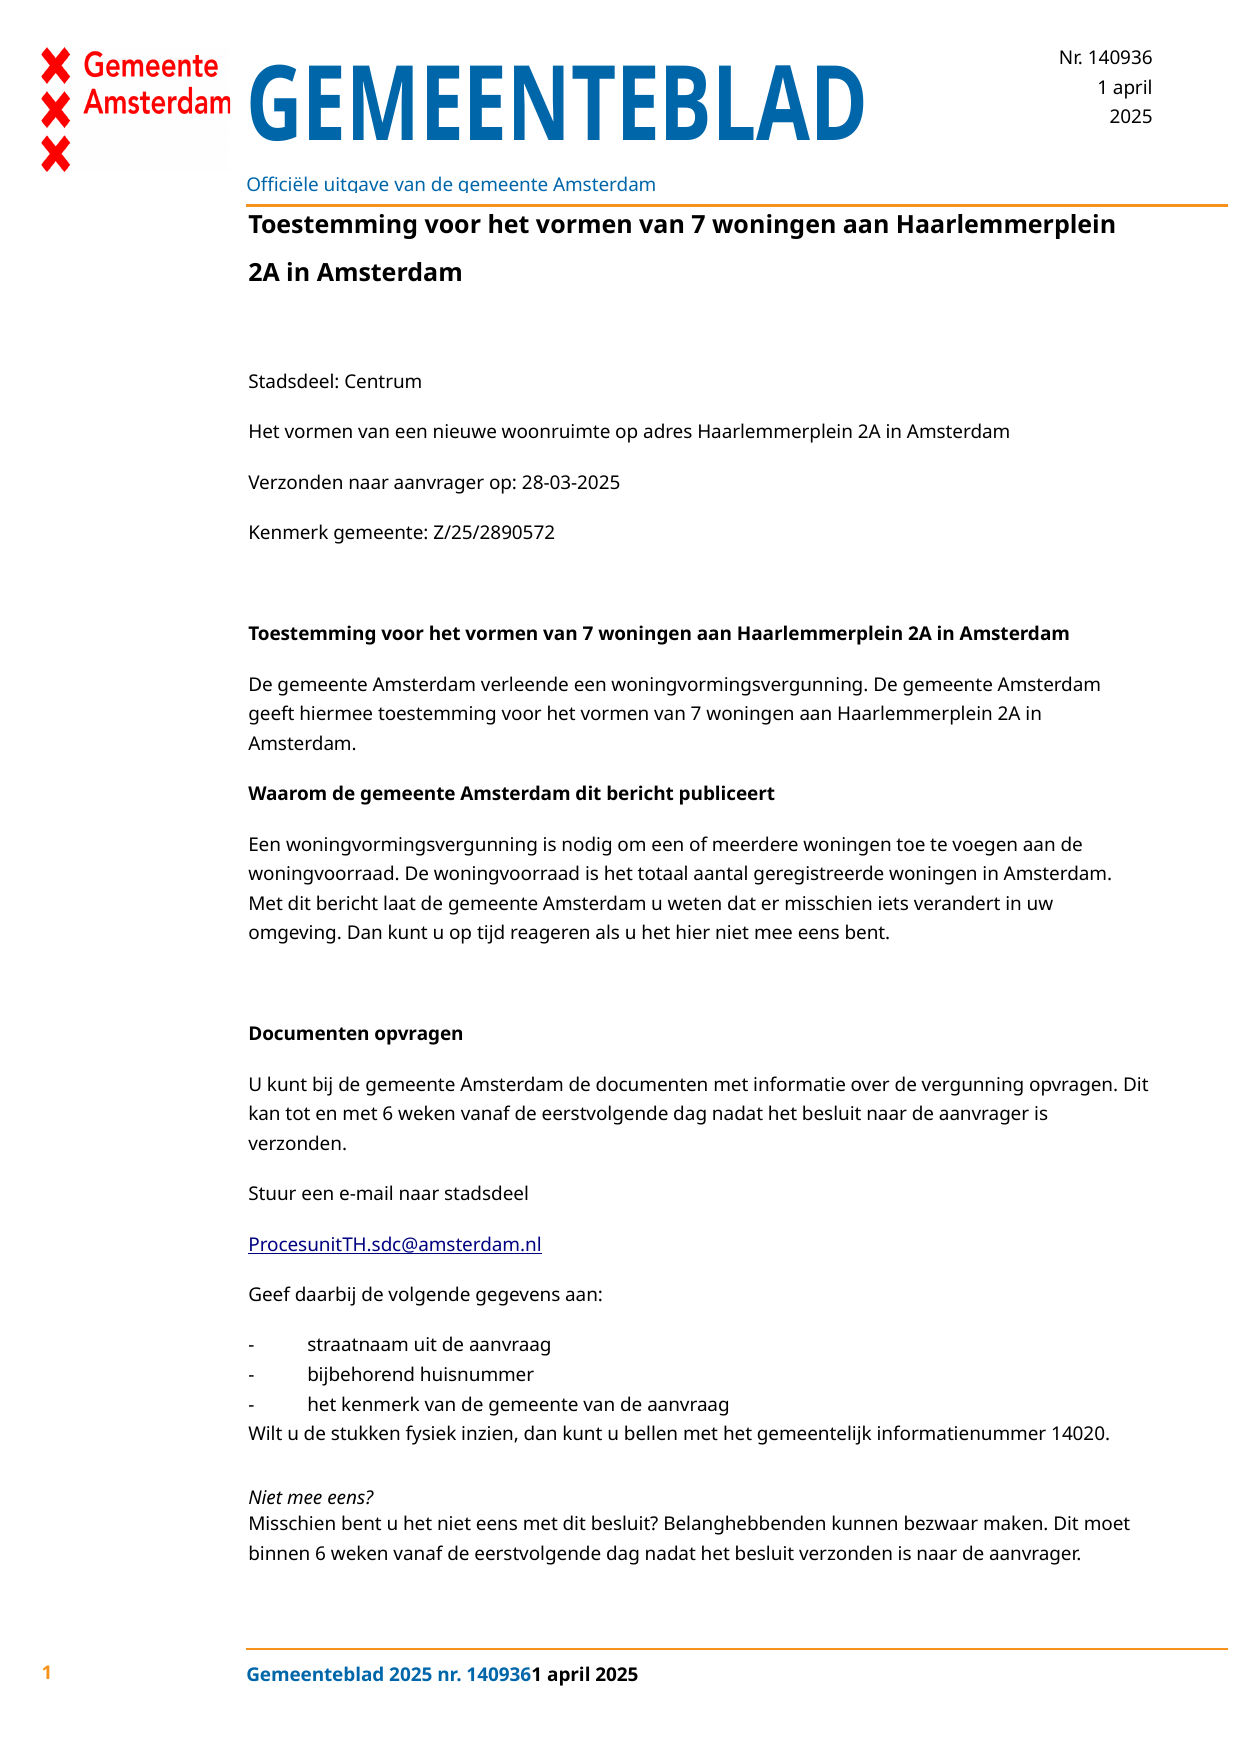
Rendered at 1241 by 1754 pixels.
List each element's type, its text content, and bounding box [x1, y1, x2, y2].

list straatnaam uit de aanvraag [248, 1332, 1152, 1357]
text Documenten opvragen [248, 1020, 1152, 1046]
picture [41, 47, 231, 172]
text Verzonden naar aanvrager op: 28-03-2025 [248, 469, 1152, 495]
text Niet mee eens? [248, 1484, 1152, 1510]
text Misschien bent u het niet eens met dit besluit? Belanghebbenden kunnen bezwaar maken. Dit moet binnen 6 weken vanaf de eerstvolgende dag nadat het besluit verzonden is naar de aanvrager. [248, 1510, 1152, 1565]
text Stadsdeel: Centrum [248, 368, 1152, 394]
text Wilt u de stukken fysiek inzien, dan kunt u bellen met het gemeentelijk informatienummer 14020. [248, 1420, 1152, 1446]
list bijbehorend huisnummer [248, 1361, 1152, 1387]
text Waarom de gemeente Amsterdam dit bericht publiceert [248, 780, 1152, 806]
text Stuur een e-mail naar stadsdeel [248, 1180, 1152, 1206]
text Toestemming voor het vormen van 7 woningen aan Haarlemmerplein 2A in Amsterdam [248, 620, 1152, 646]
text Het vormen van een nieuwe woonruimte op adres Haarlemmerplein 2A in Amsterdam [248, 419, 1152, 444]
text Een woningvormingsvergunning is nodig om een of meerdere woningen toe te voegen aan de woningvoorraad. De woningvoorraad is het totaal aantal geregistreerde woningen in Amsterdam. Met dit bericht laat de gemeente Amsterdam u weten dat er misschien iets verandert in uw omgeving. Dan kunt u op tijd reageren als u het hier niet mee eens bent. [248, 831, 1152, 945]
text Geef daarbij de volgende gegevens aan: [248, 1281, 1152, 1307]
text ProcesunitTH.sdc@amsterdam.nl [248, 1231, 1152, 1257]
text De gemeente Amsterdam verleende een woningvormingsvergunning. De gemeente Amsterdam geeft hiermee toestemming voor het vormen van 7 woningen aan Haarlemmerplein 2A in Amsterdam. [248, 671, 1152, 756]
list het kenmerk van de gemeente van de aanvraag [248, 1391, 1152, 1417]
text Kenmerk gemeente: Z/25/2890572 [248, 519, 1152, 545]
text U kunt bij de gemeente Amsterdam de documenten met informatie over de vergunning opvragen. Dit kan tot en met 6 weken vanaf de eerstvolgende dag nadat het besluit naar de aanvrager is verzonden. [248, 1071, 1152, 1156]
text Toestemming voor het vormen van 7 woningen aan Haarlemmerplein 2A in Amsterdam [248, 207, 1152, 288]
